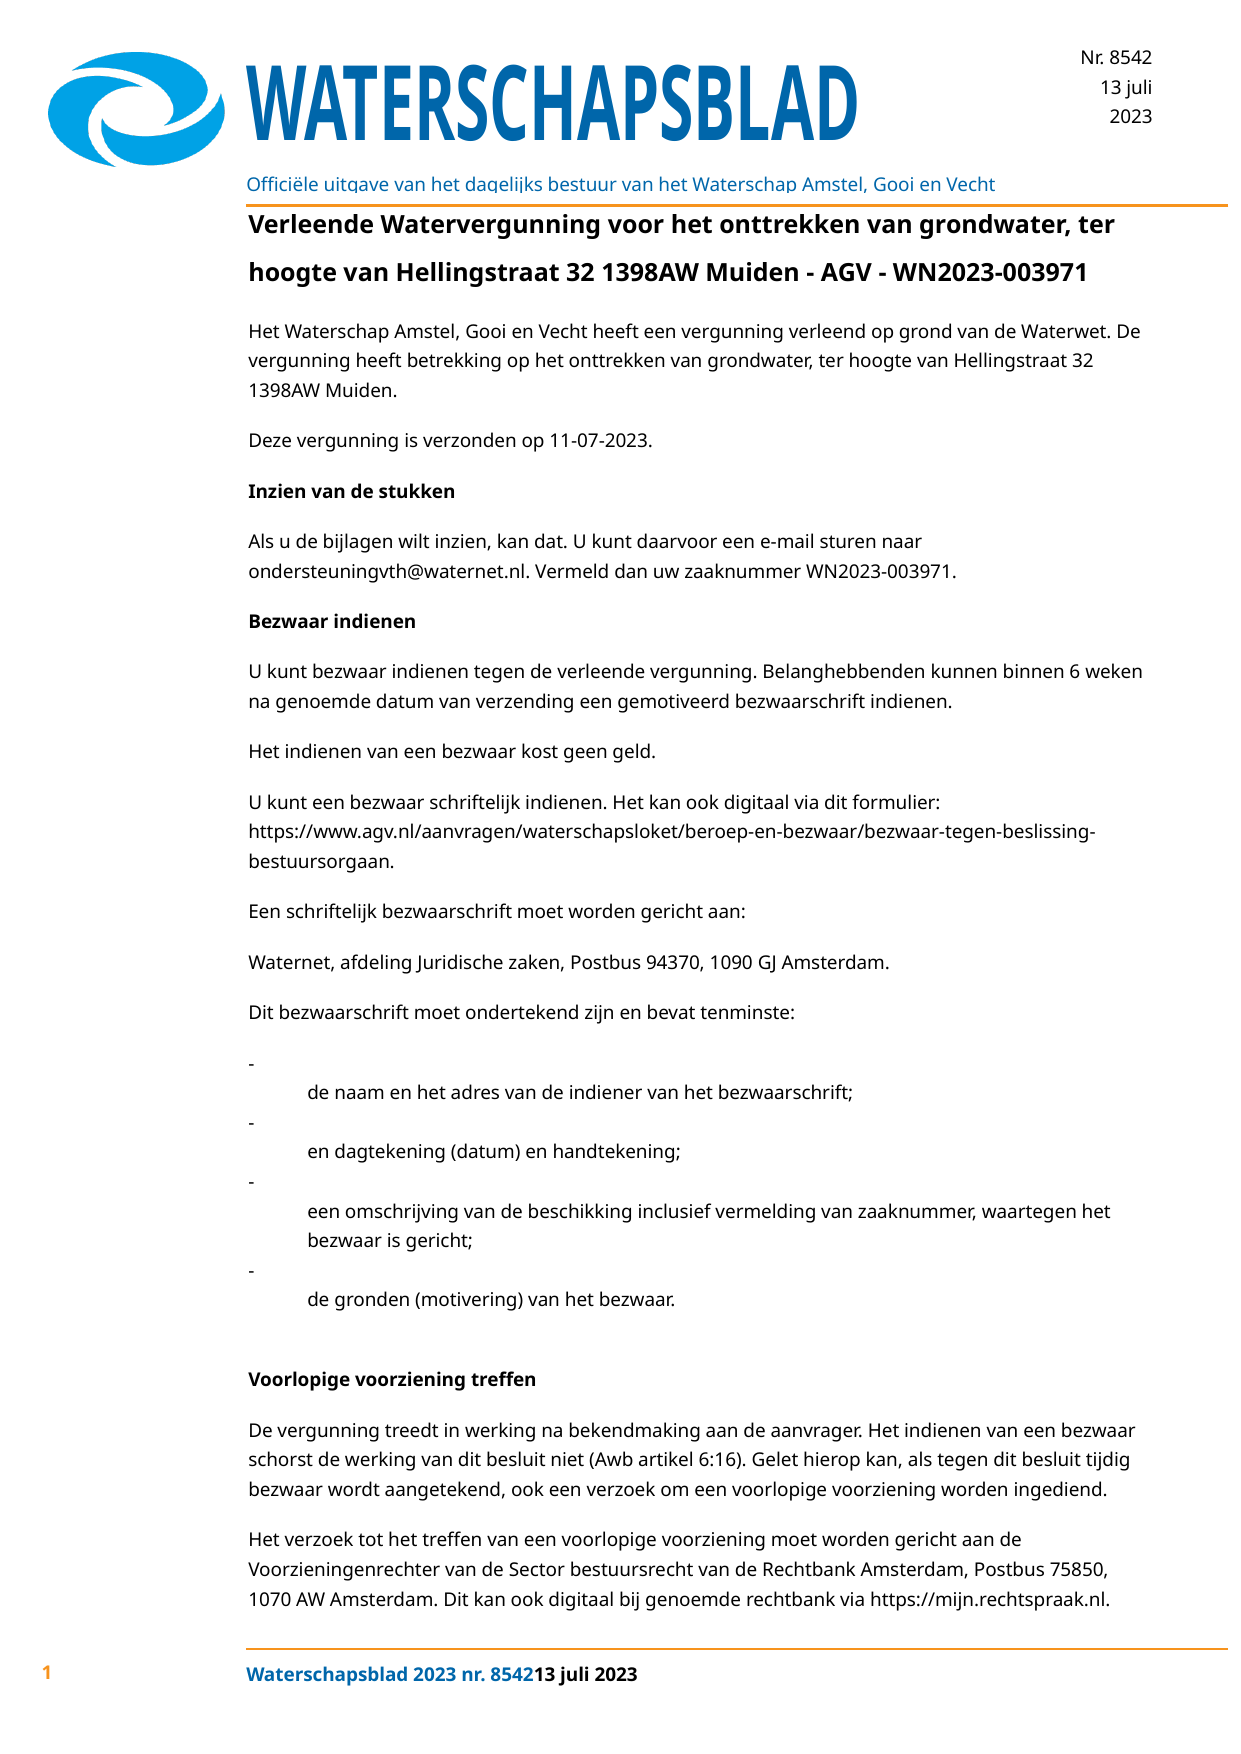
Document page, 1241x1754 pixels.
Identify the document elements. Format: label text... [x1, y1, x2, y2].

picture [41, 47, 231, 172]
text Verleende Watervergunning voor het onttrekken van grondwater, ter hoogte van Hellingstraat 32 1398AW Muiden - AGV - WN2023-003971 [248, 207, 1152, 288]
text U kunt bezwaar indienen tegen de verleende vergunning. Belanghebbenden kunnen binnen 6 weken na genoemde datum van verzending een gemotiveerd bezwaarschrift indienen. [248, 659, 1152, 714]
text Waternet, afdeling Juridische zaken, Postbus 94370, 1090 GJ Amsterdam. [248, 949, 1152, 975]
list en dagtekening (datum) en handtekening; [248, 1139, 1152, 1164]
text Als u de bijlagen wilt inzien, kan dat. U kunt daarvoor een e-mail sturen naar ondersteuningvth@waternet.nl. Vermeld dan uw zaaknummer WN2023-003971. [248, 528, 1152, 584]
list de gronden (motivering) van het bezwaar. [248, 1287, 1152, 1312]
list een omschrijving van de beschikking inclusief vermelding van zaaknummer, waartegen het bezwaar is gericht; [248, 1198, 1152, 1253]
text Deze vergunning is verzonden op 11-07-2023. [248, 427, 1152, 453]
text Dit bezwaarschrift moet ondertekend zijn en bevat tenminste: [248, 999, 1152, 1025]
text De vergunning treedt in werking na bekendmaking aan de aanvrager. Het indienen van een bezwaar schorst de werking van dit besluit niet (Awb artikel 6:16). Gelet hierop kan, als tegen dit besluit tijdig bezwaar wordt aangetekend, ook een verzoek om een voorlopige voorziening worden ingediend. [248, 1417, 1152, 1502]
list de naam en het adres van de indiener van het bezwaarschrift; [248, 1079, 1152, 1105]
text U kunt een bezwaar schriftelijk indienen. Het kan ook digitaal via dit formulier: https://www.agv.nl/aanvragen/waterschapsloket/beroep-en-bezwaar/bezwaar-tegen-beslissing-bestuursorgaan. [248, 789, 1152, 874]
text Een schriftelijk bezwaarschrift moet worden gericht aan: [248, 899, 1152, 924]
text Inzien van de stukken [248, 478, 1152, 504]
text Bezwaar indienen [248, 608, 1152, 634]
text Het verzoek tot het treffen van een voorlopige voorziening moet worden gericht aan de Voorzieningenrechter van de Sector bestuursrecht van de Rechtbank Amsterdam, Postbus 75850, 1070 AW Amsterdam. Dit kan ook digitaal bij genoemde rechtbank via https://mijn.rechtspraak.nl. [248, 1527, 1152, 1612]
text Het indienen van een bezwaar kost geen geld. [248, 739, 1152, 764]
text Het Waterschap Amstel, Gooi en Vecht heeft een vergunning verleend op grond van de Waterwet. De vergunning heeft betrekking op het onttrekken van grondwater, ter hoogte van Hellingstraat 32 1398AW Muiden. [248, 318, 1152, 403]
text Voorlopige voorziening treffen [248, 1367, 1152, 1392]
